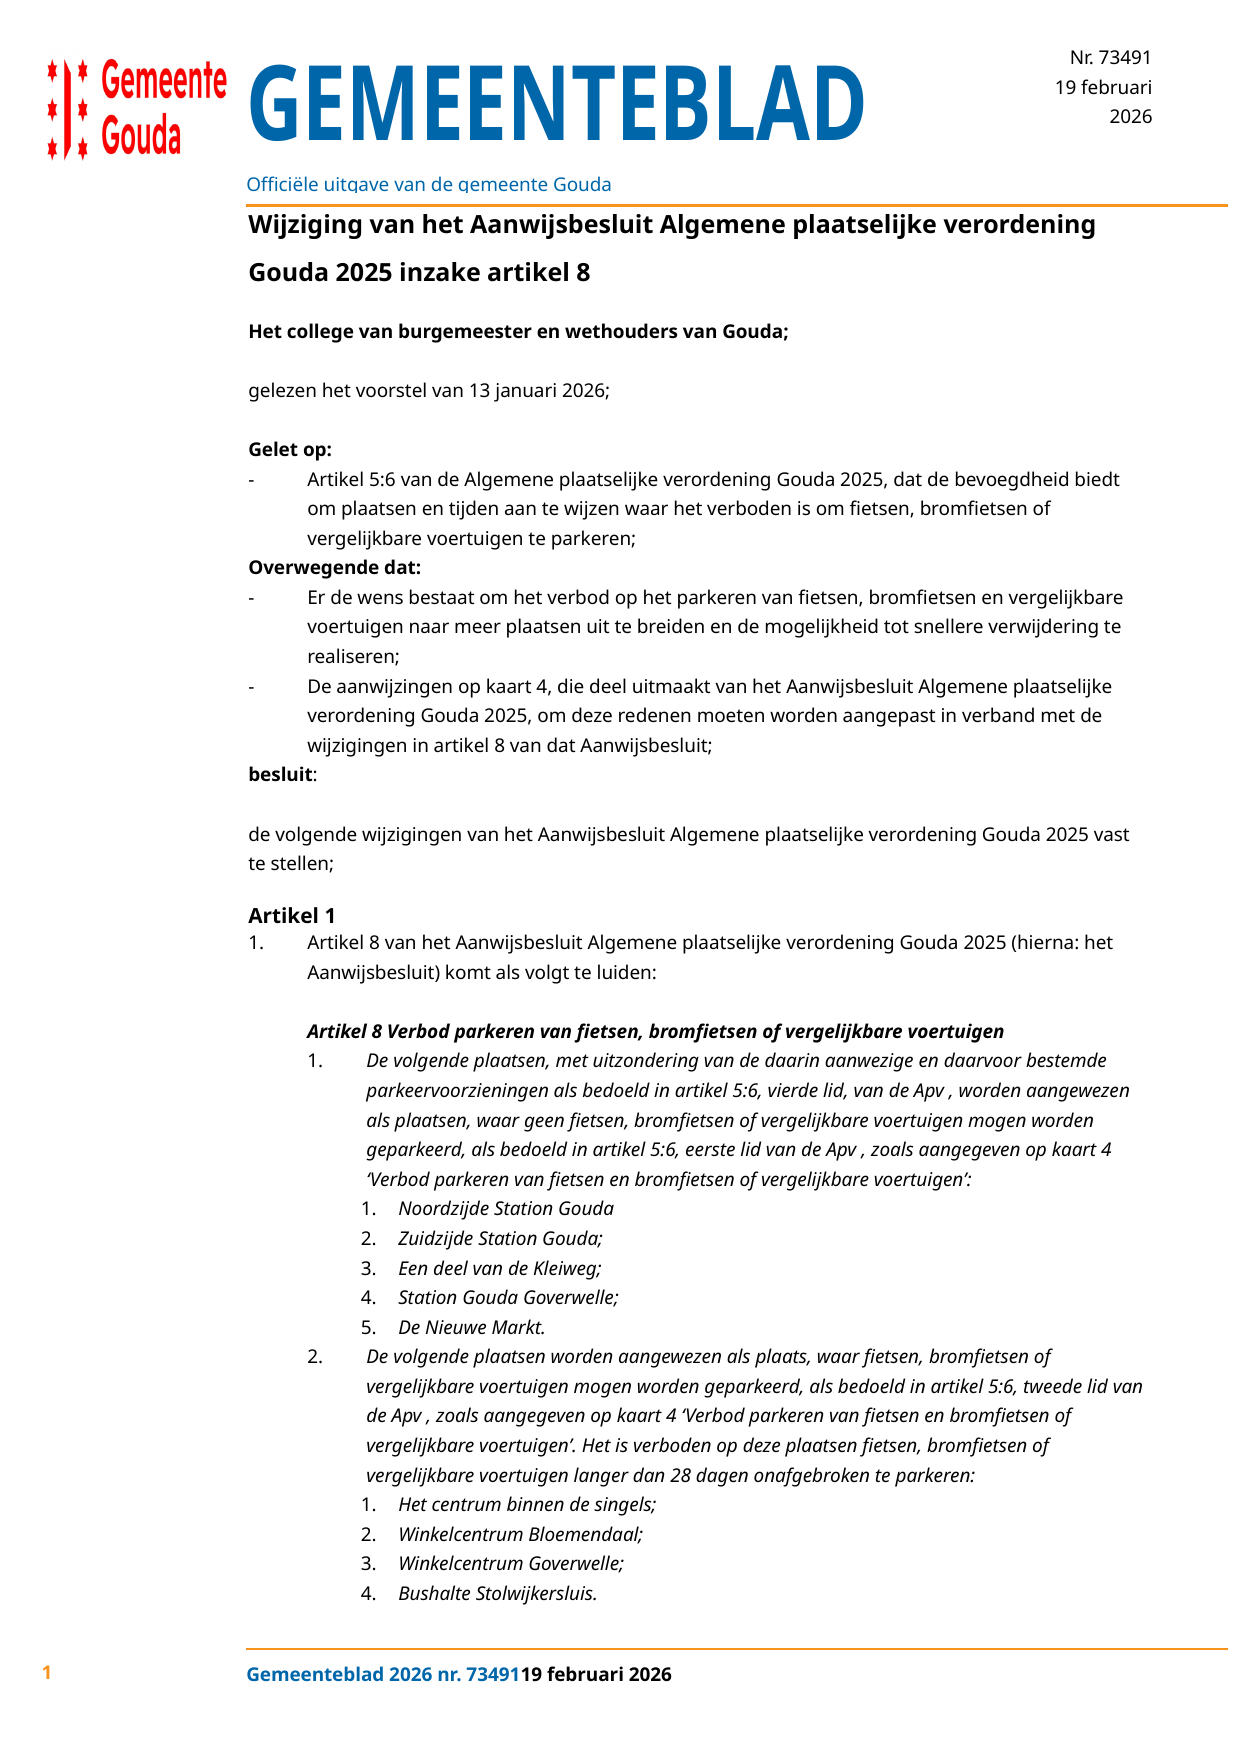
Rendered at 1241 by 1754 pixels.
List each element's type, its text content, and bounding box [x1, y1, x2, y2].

text Gelet op: [248, 436, 1152, 462]
list De Nieuwe Markt. [361, 1314, 1152, 1339]
list Winkelcentrum Goverwelle; [361, 1551, 1152, 1576]
list Winkelcentrum Bloemendaal; [361, 1521, 1152, 1547]
list Artikel 8 van het Aanwijsbesluit Algemene plaatselijke verordening Gouda 2025 (hierna: het Aanwijsbesluit) komt als volgt te luiden: [248, 929, 1152, 984]
list Een deel van de Kleiweg; [361, 1255, 1152, 1280]
text besluit: [248, 762, 1152, 787]
text Artikel 1 [248, 901, 1152, 929]
list De volgende plaatsen worden aangewezen als plaats, waar fietsen, bromfietsen of vergelijkbare voertuigen mogen worden geparkeerd, als bedoeld in artikel 5:6, tweede lid van de Apv , zoals aangegeven op kaart 4 ‘Verbod parkeren van fietsen en bromfietsen of vergelijkbare voertuigen’. Het is verboden op deze plaatsen fietsen, bromfietsen of vergelijkbare voertuigen langer dan 28 dagen onafgebroken te parkeren: [307, 1343, 1152, 1487]
list Er de wens bestaat om het verbod op het parkeren van fietsen, bromfietsen en vergelijkbare voertuigen naar meer plaatsen uit te breiden en de mogelijkheid tot snellere verwijdering te realiseren; [248, 584, 1152, 669]
text de volgende wijzigingen van het Aanwijsbesluit Algemene plaatselijke verordening Gouda 2025 vast te stellen; [248, 821, 1152, 876]
list Artikel 8 Verbod parkeren van fietsen, bromfietsen of vergelijkbare voertuigen [248, 1018, 1152, 1044]
list Zuidzijde Station Gouda; [361, 1225, 1152, 1251]
text Overwegende dat: [248, 554, 1152, 580]
text gelezen het voorstel van 13 januari 2026; [248, 377, 1152, 403]
list Bushalte Stolwijkersluis. [361, 1580, 1152, 1606]
list Station Gouda Goverwelle; [361, 1284, 1152, 1310]
list Artikel 5:6 van de Algemene plaatselijke verordening Gouda 2025, dat de bevoegdheid biedt om plaatsen en tijden aan te wijzen waar het verboden is om fietsen, bromfietsen of vergelijkbare voertuigen te parkeren; [248, 466, 1152, 551]
list Het centrum binnen de singels; [361, 1491, 1152, 1517]
picture [41, 47, 231, 172]
text Het college van burgemeester en wethouders van Gouda; [248, 318, 1152, 344]
text Wijziging van het Aanwijsbesluit Algemene plaatselijke verordening Gouda 2025 inzake artikel 8 [248, 207, 1152, 288]
list Noordzijde Station Gouda [361, 1196, 1152, 1221]
list De aanwijzingen op kaart 4, die deel uitmaakt van het Aanwijsbesluit Algemene plaatselijke verordening Gouda 2025, om deze redenen moeten worden aangepast in verband met de wijzigingen in artikel 8 van dat Aanwijsbesluit; [248, 673, 1152, 758]
list De volgende plaatsen, met uitzondering van de daarin aanwezige en daarvoor bestemde parkeervoorzieningen als bedoeld in artikel 5:6, vierde lid, van de Apv , worden aangewezen als plaatsen, waar geen fietsen, bromfietsen of vergelijkbare voertuigen mogen worden geparkeerd, als bedoeld in artikel 5:6, eerste lid van de Apv , zoals aangegeven op kaart 4 ‘Verbod parkeren van fietsen en bromfietsen of vergelijkbare voertuigen’: [307, 1048, 1152, 1192]
